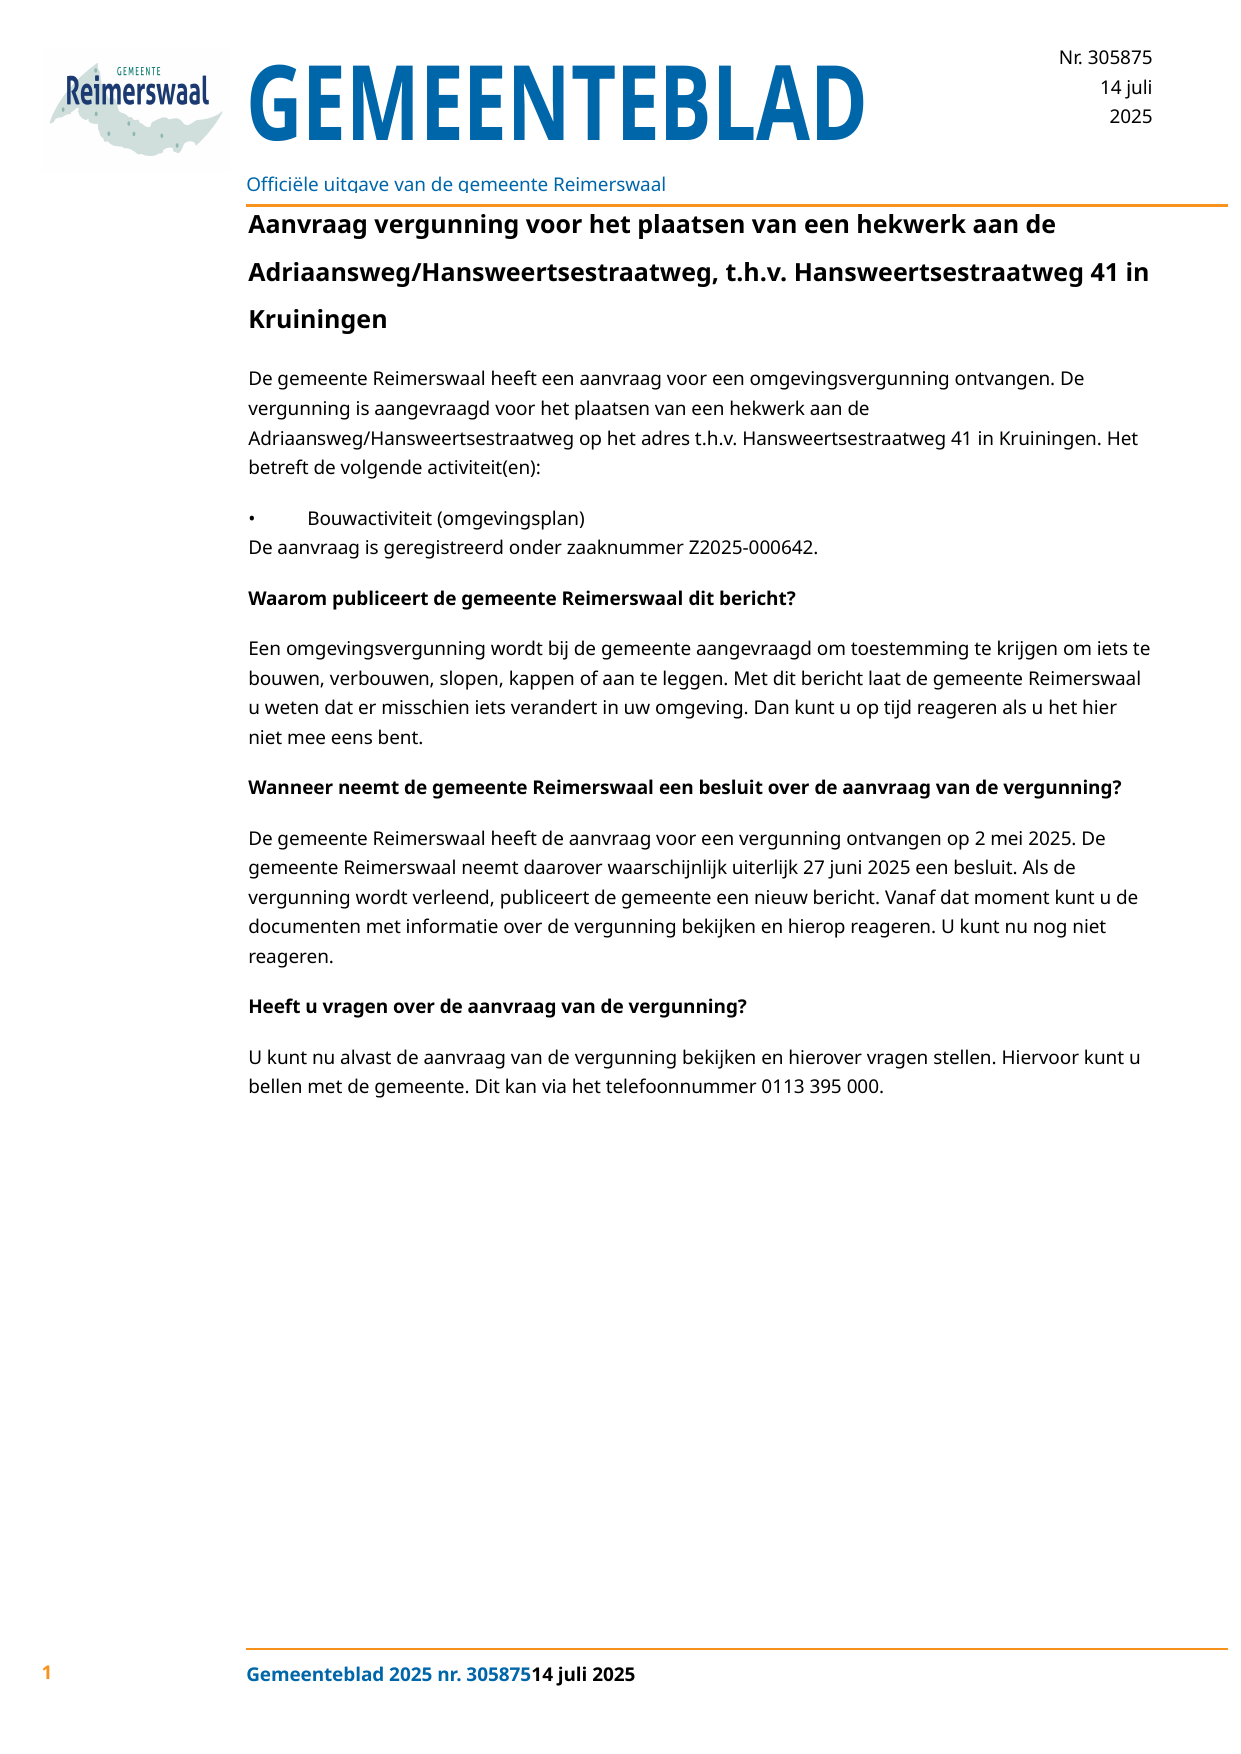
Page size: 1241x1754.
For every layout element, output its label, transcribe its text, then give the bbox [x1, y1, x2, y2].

text Waarom publiceert de gemeente Reimerswaal dit bericht? [248, 585, 1152, 610]
text Wanneer neemt de gemeente Reimerswaal een besluit over de aanvraag van de vergunning? [248, 774, 1152, 800]
text De gemeente Reimerswaal heeft de aanvraag voor een vergunning ontvangen op 2 mei 2025. De gemeente Reimerswaal neemt daarover waarschijnlijk uiterlijk 27 juni 2025 een besluit. Als de vergunning wordt verleend, publiceert de gemeente een nieuw bericht. Vanaf dat moment kunt u de documenten met informatie over de vergunning bekijken en hierop reageren. U kunt nu nog niet reageren. [248, 825, 1152, 969]
picture [41, 47, 231, 172]
text De aanvraag is geregistreerd onder zaaknummer Z2025-000642. [248, 534, 1152, 560]
text De gemeente Reimerswaal heeft een aanvraag voor een omgevingsvergunning ontvangen. De vergunning is aangevraagd voor het plaatsen van een hekwerk aan de Adriaansweg/Hansweertsestraatweg op het adres t.h.v. Hansweertsestraatweg 41 in Kruiningen. Het betreft de volgende activiteit(en): [248, 366, 1152, 480]
text U kunt nu alvast de aanvraag van de vergunning bekijken en hierover vragen stellen. Hiervoor kunt u bellen met de gemeente. Dit kan via het telefoonnummer 0113 395 000. [248, 1044, 1152, 1099]
text Een omgevingsvergunning wordt bij de gemeente aangevraagd om toestemming te krijgen om iets te bouwen, verbouwen, slopen, kappen of aan te leggen. Met dit bericht laat de gemeente Reimerswaal u weten dat er misschien iets verandert in uw omgeving. Dan kunt u op tijd reageren als u het hier niet mee eens bent. [248, 635, 1152, 749]
text Aanvraag vergunning voor het plaatsen van een hekwerk aan de Adriaansweg/Hansweertsestraatweg, t.h.v. Hansweertsestraatweg 41 in Kruiningen [248, 207, 1152, 336]
text Heeft u vragen over de aanvraag van de vergunning? [248, 993, 1152, 1019]
list Bouwactiviteit (omgevingsplan) [248, 505, 1152, 530]
